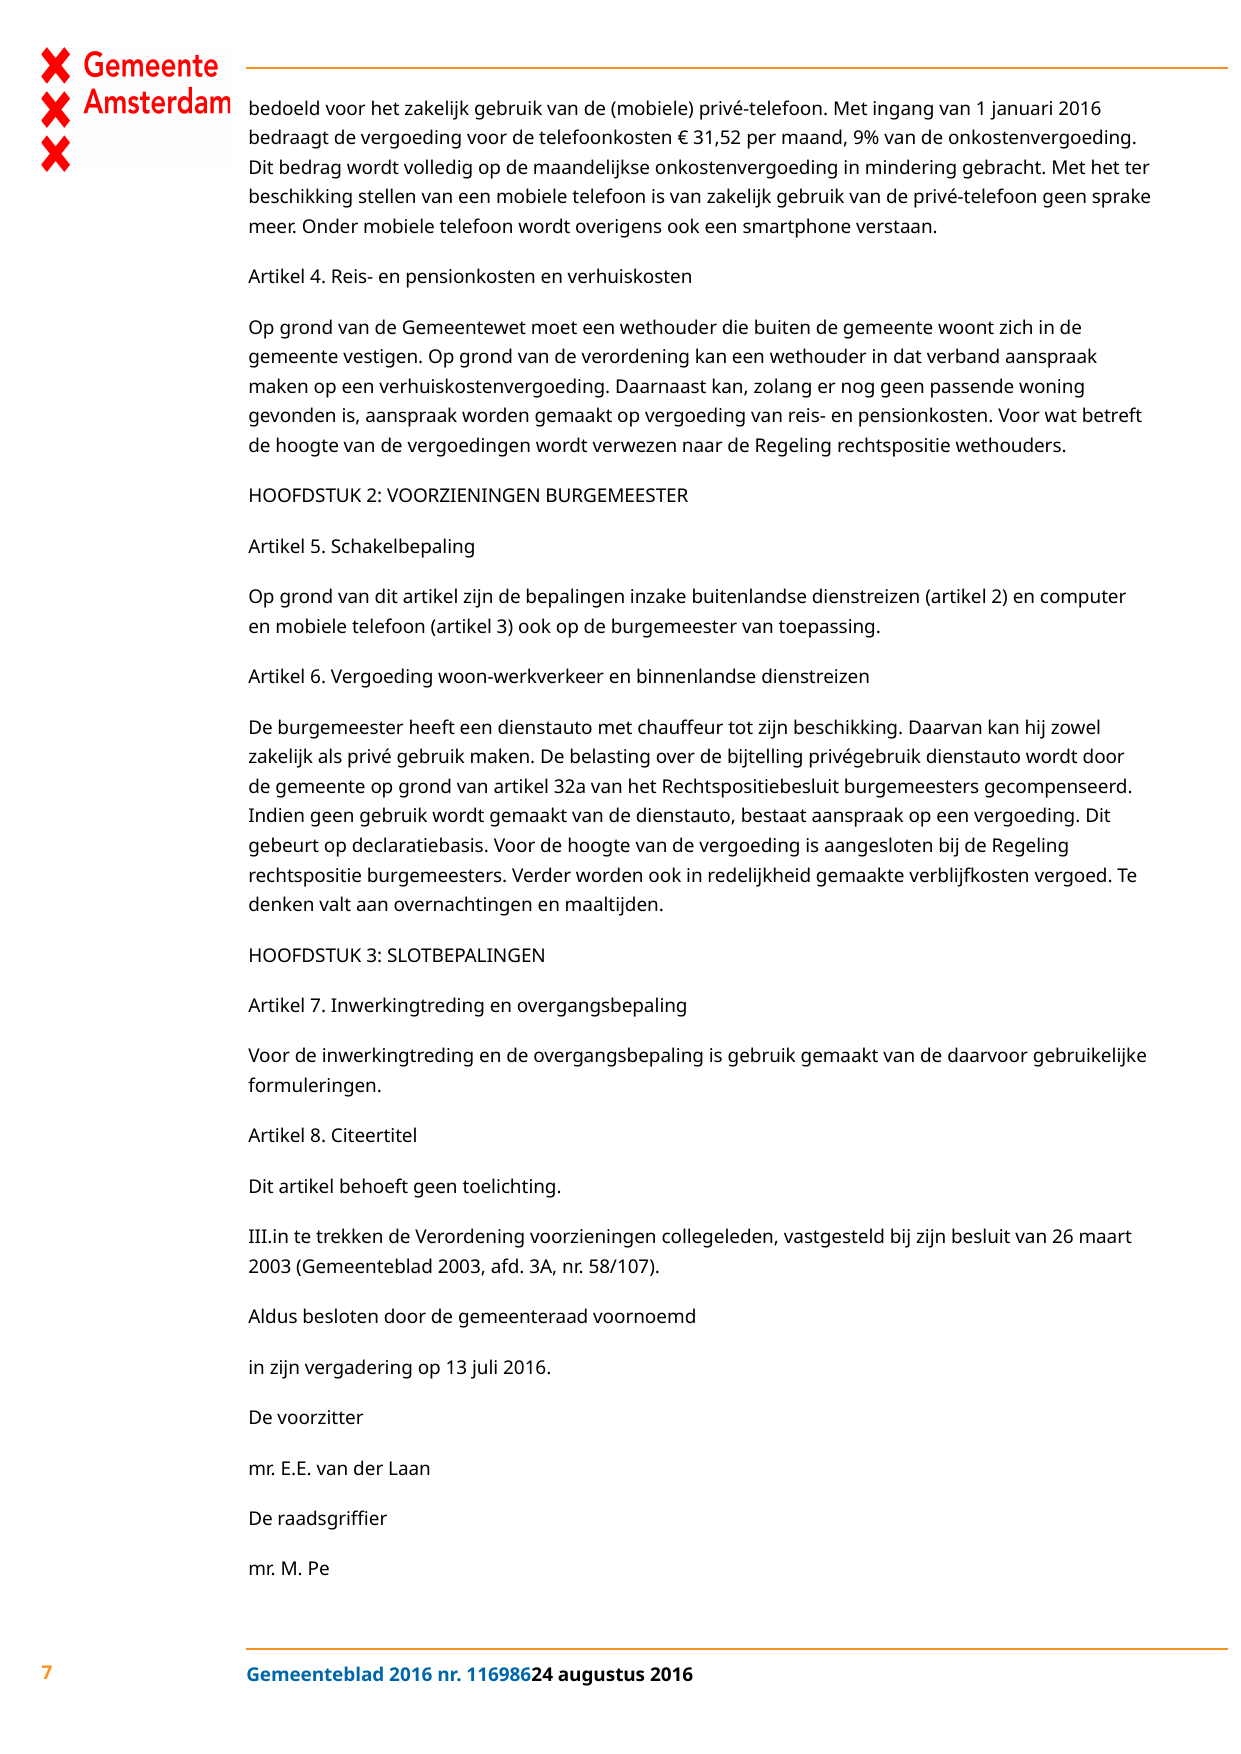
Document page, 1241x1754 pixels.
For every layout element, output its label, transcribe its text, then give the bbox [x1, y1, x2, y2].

text Artikel 5. Schakelbepaling [248, 533, 1152, 559]
text Artikel 4. Reis- en pensionkosten en verhuiskosten [248, 263, 1152, 289]
text De burgemeester heeft een dienstauto met chauffeur tot zijn beschikking. Daarvan kan hij zowel zakelijk als privé gebruik maken. De belasting over de bijtelling privégebruik dienstauto wordt door de gemeente op grond van artikel 32a van het Rechtspositiebesluit burgemeesters gecompenseerd. Indien geen gebruik wordt gemaakt van de dienstauto, bestaat aanspraak op een vergoeding. Dit gebeurt op declaratiebasis. Voor de hoogte van de vergoeding is aangesloten bij de Regeling rechtspositie burgemeesters. Verder worden ook in redelijkheid gemaakte verblijfkosten vergoed. Te denken valt aan overnachtingen en maaltijden. [248, 714, 1152, 917]
text Voor de inwerkingtreding en de overgangsbepaling is gebruik gemaakt van de daarvoor gebruikelijke formuleringen. [248, 1043, 1152, 1098]
text III.in te trekken de Verordening voorzieningen collegeleden, vastgesteld bij zijn besluit van 26 maart 2003 (Gemeenteblad 2003, afd. 3A, nr. 58/107). [248, 1223, 1152, 1279]
text Artikel 6. Vergoeding woon-werkverkeer en binnenlandse dienstreizen [248, 663, 1152, 689]
text De raadsgriffier [248, 1505, 1152, 1531]
text De voorzitter [248, 1404, 1152, 1430]
text HOOFDSTUK 3: SLOTBEPALINGEN [248, 942, 1152, 968]
text Op grond van de Gemeentewet moet een wethouder die buiten de gemeente woont zich in de gemeente vestigen. Op grond van de verordening kan een wethouder in dat verband aanspraak maken op een verhuiskostenvergoeding. Daarnaast kan, zolang er nog geen passende woning gevonden is, aanspraak worden gemaakt op vergoeding van reis- en pensionkosten. Voor wat betreft de hoogte van de vergoedingen wordt verwezen naar de Regeling rechtspositie wethouders. [248, 314, 1152, 458]
text Artikel 8. Citeertitel [248, 1123, 1152, 1148]
text mr. M. Pe [248, 1556, 1152, 1581]
text in zijn vergadering op 13 juli 2016. [248, 1354, 1152, 1380]
text mr. E.E. van der Laan [248, 1455, 1152, 1481]
text Aldus besloten door de gemeenteraad voornoemd [248, 1303, 1152, 1329]
text Op grond van dit artikel zijn de bepalingen inzake buitenlandse dienstreizen (artikel 2) en computer en mobiele telefoon (artikel 3) ook op de burgemeester van toepassing. [248, 583, 1152, 639]
text Dit artikel behoeft geen toelichting. [248, 1173, 1152, 1199]
picture [41, 47, 231, 172]
text bedoeld voor het zakelijk gebruik van de (mobiele) privé-telefoon. Met ingang van 1 januari 2016 bedraagt de vergoeding voor de telefoonkosten € 31,52 per maand, 9% van de onkostenvergoeding. Dit bedrag wordt volledig op de maandelijkse onkostenvergoeding in mindering gebracht. Met het ter beschikking stellen van een mobiele telefoon is van zakelijk gebruik van de privé-telefoon geen sprake meer. Onder mobiele telefoon wordt overigens ook een smartphone verstaan. [248, 95, 1152, 239]
text HOOFDSTUK 2: VOORZIENINGEN BURGEMEESTER [248, 483, 1152, 508]
text Artikel 7. Inwerkingtreding en overgangsbepaling [248, 992, 1152, 1018]
